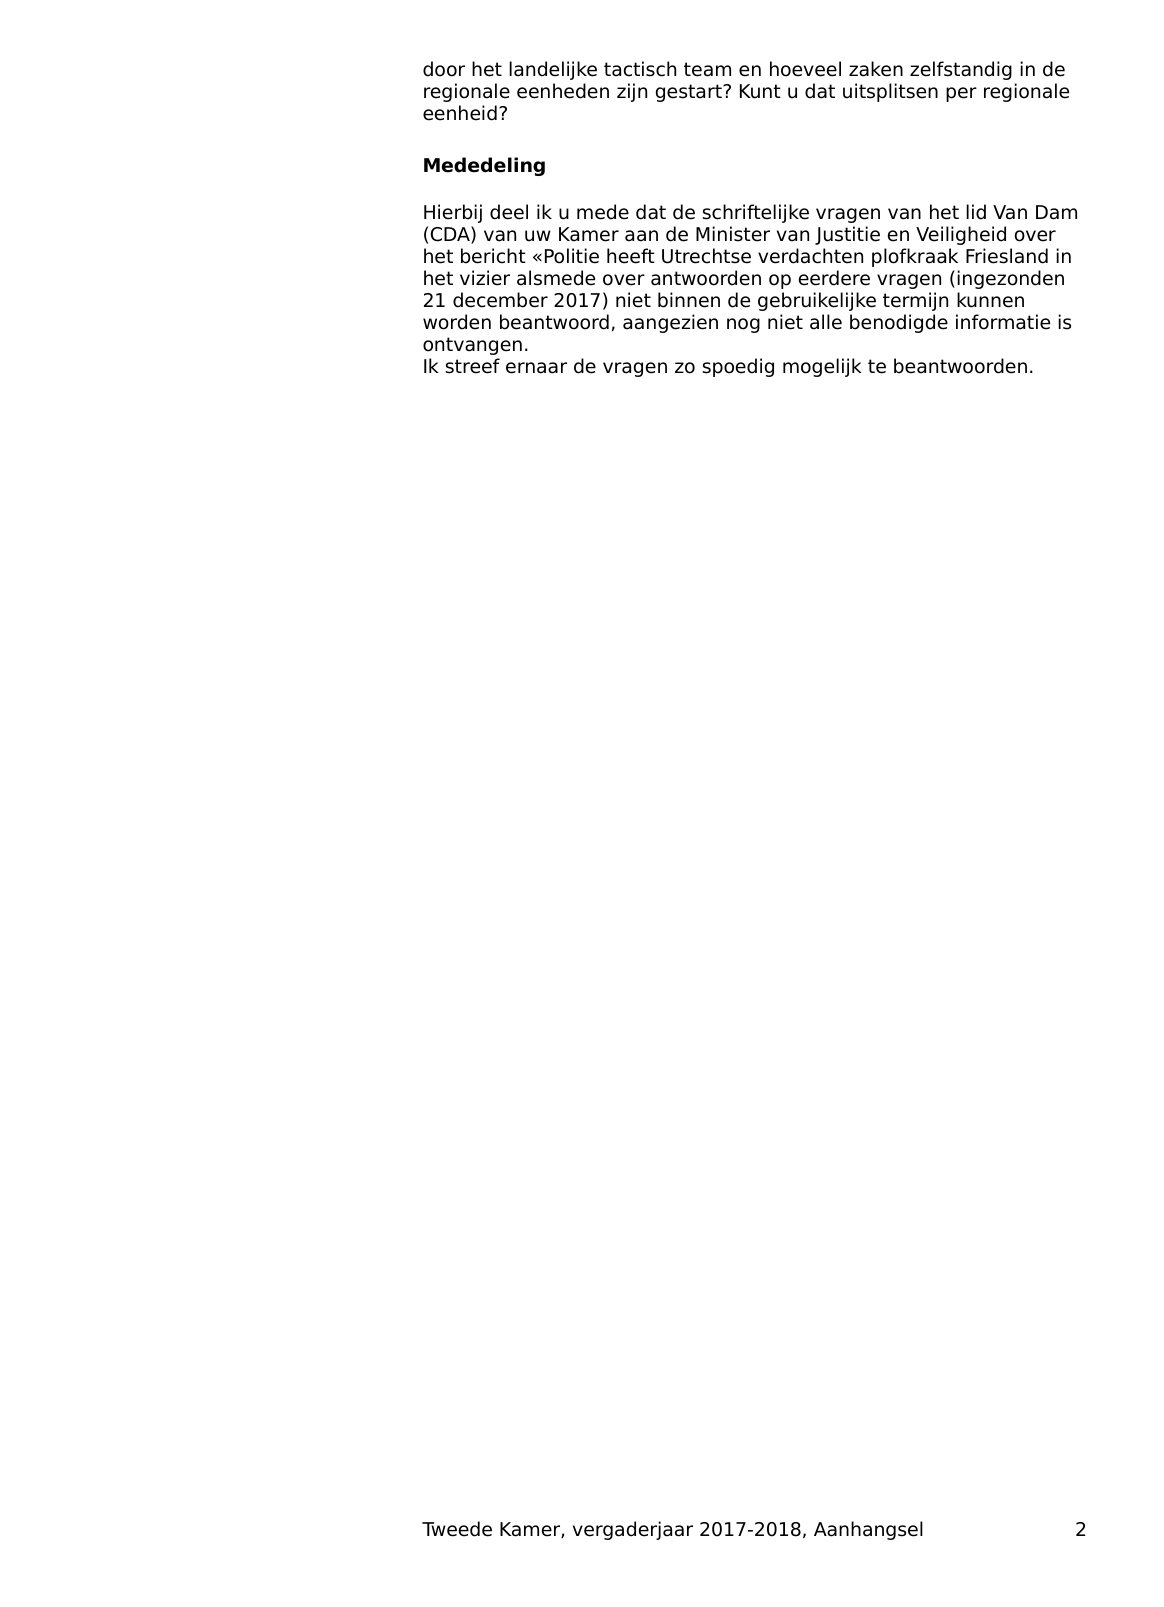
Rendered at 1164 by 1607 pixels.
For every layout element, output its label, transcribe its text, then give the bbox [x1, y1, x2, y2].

text door het landelijke tactisch team en hoeveel zaken zelfstandig in de regionale eenheden zijn gestart? Kunt u dat uitsplitsen per regionale eenheid? [422, 59, 1087, 125]
text Hierbij deel ik u mede dat de schriftelijke vragen van het lid Van Dam (CDA) van uw Kamer aan de Minister van Justitie en Veiligheid over het bericht «Politie heeft Utrechtse verdachten plofkraak Friesland in het vizier alsmede over antwoorden op eerdere vragen (ingezonden 21 december 2017) niet binnen de gebruikelijke termijn kunnen worden beantwoord, aangezien nog niet alle benodigde informatie is ontvangen. [422, 202, 1087, 356]
subtitle Mededeling [422, 155, 1087, 177]
text Ik streef ernaar de vragen zo spoedig mogelijk te beantwoorden. [422, 356, 1087, 378]
